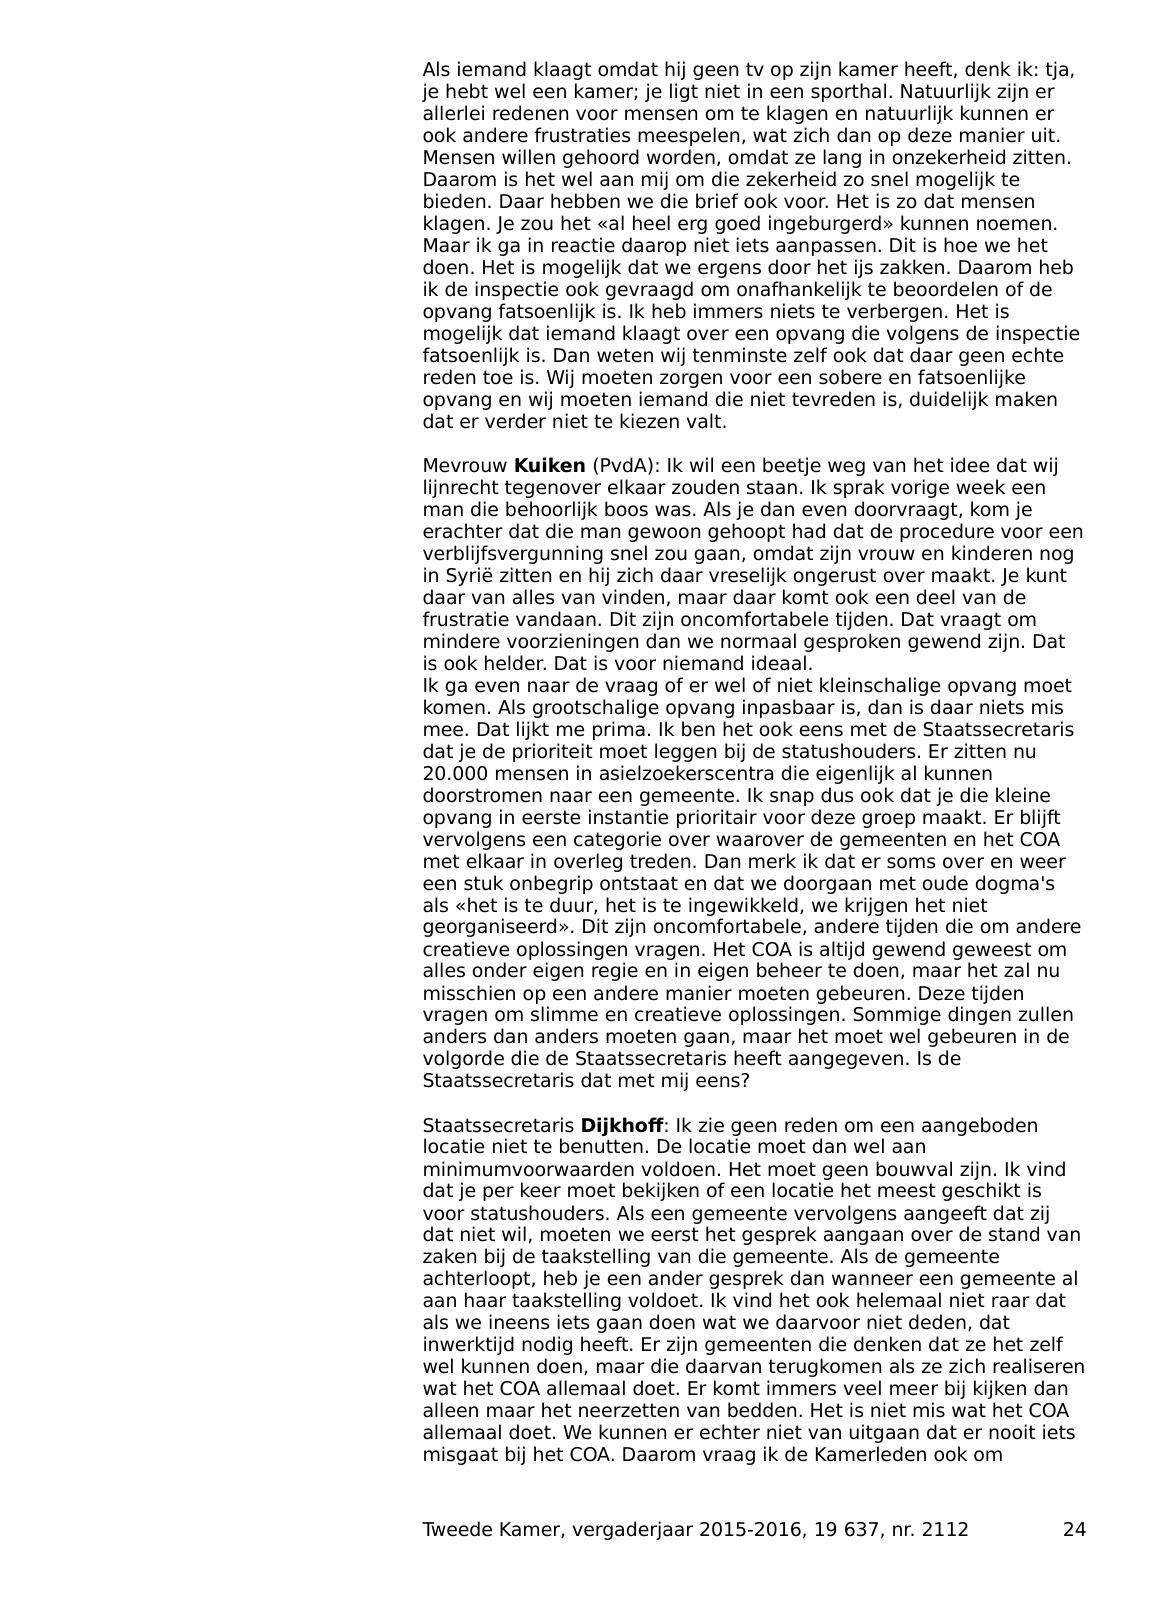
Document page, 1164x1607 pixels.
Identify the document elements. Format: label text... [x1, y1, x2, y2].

text Staatssecretaris Dijkhoff: Ik zie geen reden om een aangeboden locatie niet te benutten. De locatie moet dan wel aan minimumvoorwaarden voldoen. Het moet geen bouwval zijn. Ik vind dat je per keer moet bekijken of een locatie het meest geschikt is voor statushouders. Als een gemeente vervolgens aangeeft dat zij dat niet wil, moeten we eerst het gesprek aangaan over de stand van zaken bij de taakstelling van die gemeente. Als de gemeente achterloopt, heb je een ander gesprek dan wanneer een gemeente al aan haar taakstelling voldoet. Ik vind het ook helemaal niet raar dat als we ineens iets gaan doen wat we daarvoor niet deden, dat inwerktijd nodig heeft. Er zijn gemeenten die denken dat ze het zelf wel kunnen doen, maar die daarvan terugkomen als ze zich realiseren wat het COA allemaal doet. Er komt immers veel meer bij kijken dan alleen maar het neerzetten van bedden. Het is niet mis wat het COA allemaal doet. We kunnen er echter niet van uitgaan dat er nooit iets misgaat bij het COA. Daarom vraag ik de Kamerleden ook om [422, 1114, 1087, 1466]
text Mevrouw Kuiken (PvdA): Ik wil een beetje weg van het idee dat wij lijnrecht tegenover elkaar zouden staan. Ik sprak vorige week een man die behoorlijk boos was. Als je dan even doorvraagt, kom je erachter dat die man gewoon gehoopt had dat de procedure voor een verblijfsvergunning snel zou gaan, omdat zijn vrouw en kinderen nog in Syrië zitten en hij zich daar vreselijk ongerust over maakt. Je kunt daar van alles van vinden, maar daar komt ook een deel van de frustratie vandaan. Dit zijn oncomfortabele tijden. Dat vraagt om mindere voorzieningen dan we normaal gesproken gewend zijn. Dat is ook helder. Dat is voor niemand ideaal. [422, 455, 1087, 675]
text Ik ga even naar de vraag of er wel of niet kleinschalige opvang moet komen. Als grootschalige opvang inpasbaar is, dan is daar niets mis mee. Dat lijkt me prima. Ik ben het ook eens met de Staatssecretaris dat je de prioriteit moet leggen bij de statushouders. Er zitten nu 20.000 mensen in asielzoekerscentra die eigenlijk al kunnen doorstromen naar een gemeente. Ik snap dus ook dat je die kleine opvang in eerste instantie prioritair voor deze groep maakt. Er blijft vervolgens een categorie over waarover de gemeenten en het COA met elkaar in overleg treden. Dan merk ik dat er soms over en weer een stuk onbegrip ontstaat en dat we doorgaan met oude dogma's als «het is te duur, het is te ingewikkeld, we krijgen het niet georganiseerd». Dit zijn oncomfortabele, andere tijden die om andere creatieve oplossingen vragen. Het COA is altijd gewend geweest om alles onder eigen regie en in eigen beheer te doen, maar het zal nu misschien op een andere manier moeten gebeuren. Deze tijden vragen om slimme en creatieve oplossingen. Sommige dingen zullen anders dan anders moeten gaan, maar het moet wel gebeuren in de volgorde die de Staatssecretaris heeft aangegeven. Is de Staatssecretaris dat met mij eens? [422, 675, 1087, 1092]
text Als iemand klaagt omdat hij geen tv op zijn kamer heeft, denk ik: tja, je hebt wel een kamer; je ligt niet in een sporthal. Natuurlijk zijn er allerlei redenen voor mensen om te klagen en natuurlijk kunnen er ook andere frustraties meespelen, wat zich dan op deze manier uit. Mensen willen gehoord worden, omdat ze lang in onzekerheid zitten. Daarom is het wel aan mij om die zekerheid zo snel mogelijk te bieden. Daar hebben we die brief ook voor. Het is zo dat mensen klagen. Je zou het «al heel erg goed ingeburgerd» kunnen noemen. Maar ik ga in reactie daarop niet iets aanpassen. Dit is hoe we het doen. Het is mogelijk dat we ergens door het ijs zakken. Daarom heb ik de inspectie ook gevraagd om onafhankelijk te beoordelen of de opvang fatsoenlijk is. Ik heb immers niets te verbergen. Het is mogelijk dat iemand klaagt over een opvang die volgens de inspectie fatsoenlijk is. Dan weten wij tenminste zelf ook dat daar geen echte reden toe is. Wij moeten zorgen voor een sobere en fatsoenlijke opvang en wij moeten iemand die niet tevreden is, duidelijk maken dat er verder niet te kiezen valt. [422, 59, 1087, 433]
